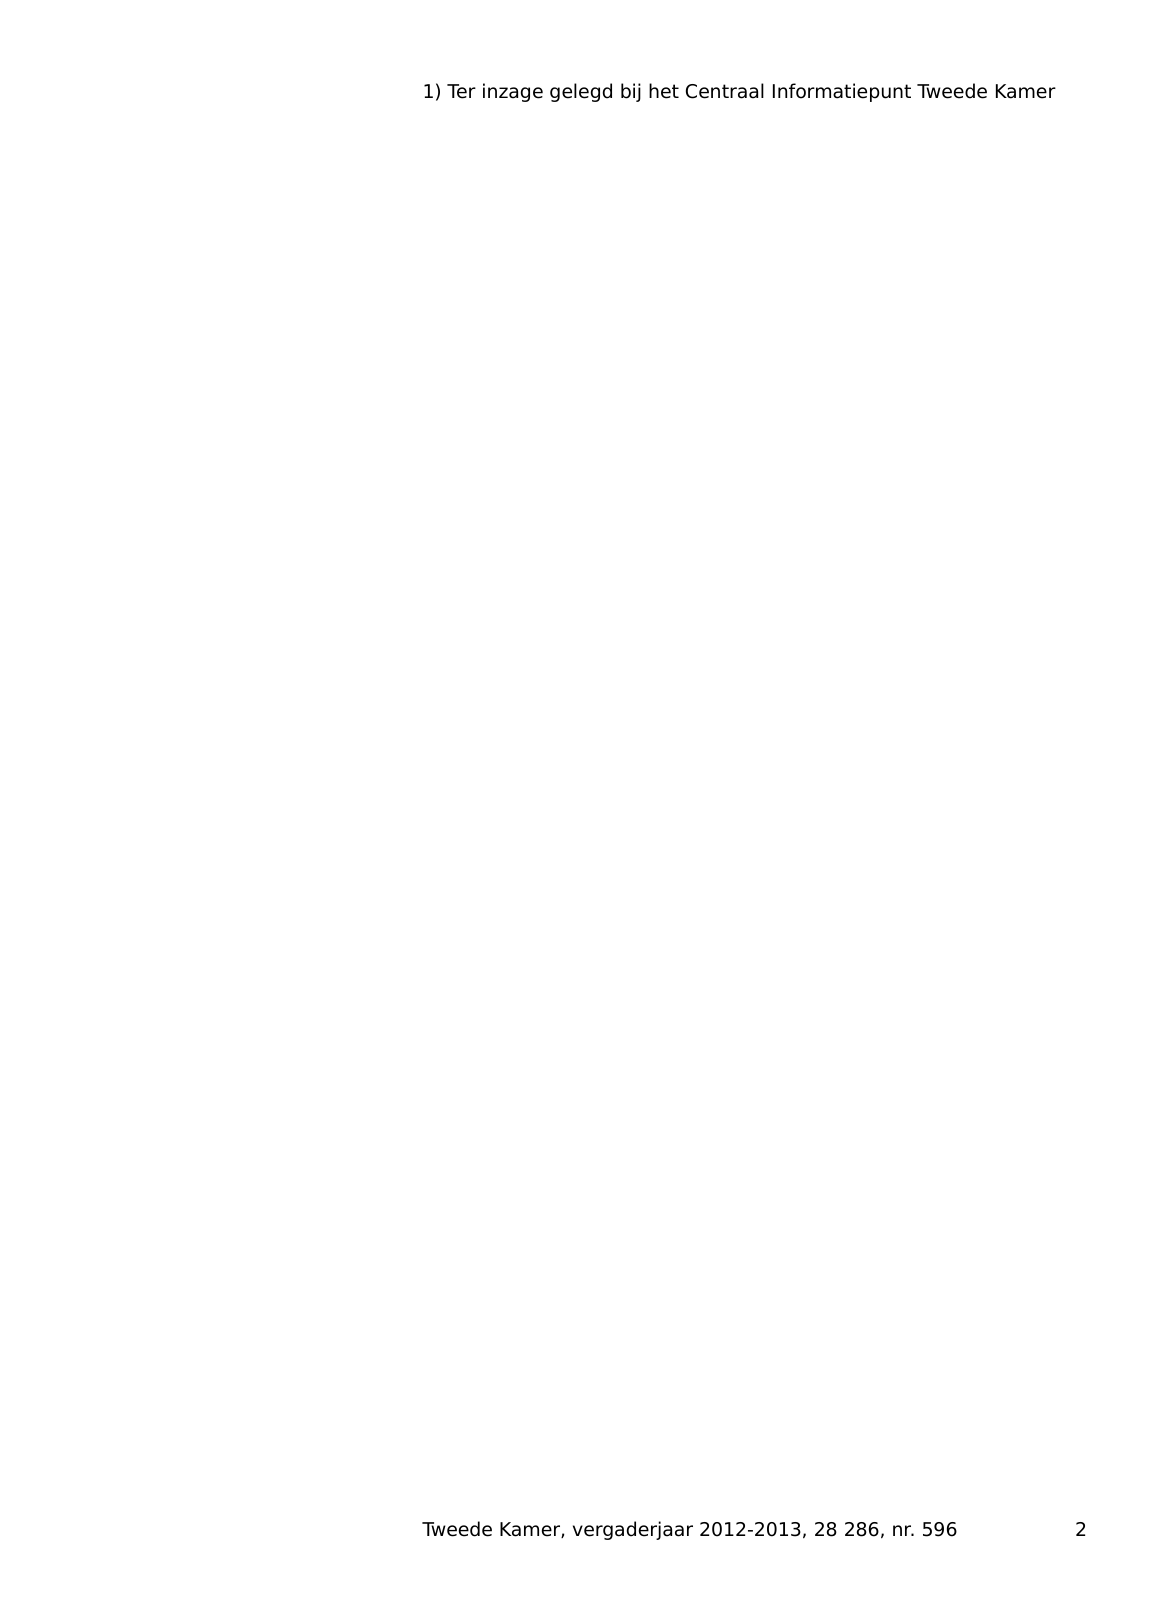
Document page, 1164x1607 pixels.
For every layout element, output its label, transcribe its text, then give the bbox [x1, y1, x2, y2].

text 1) Ter inzage gelegd bij het Centraal Informatiepunt Tweede Kamer [422, 81, 1087, 103]
